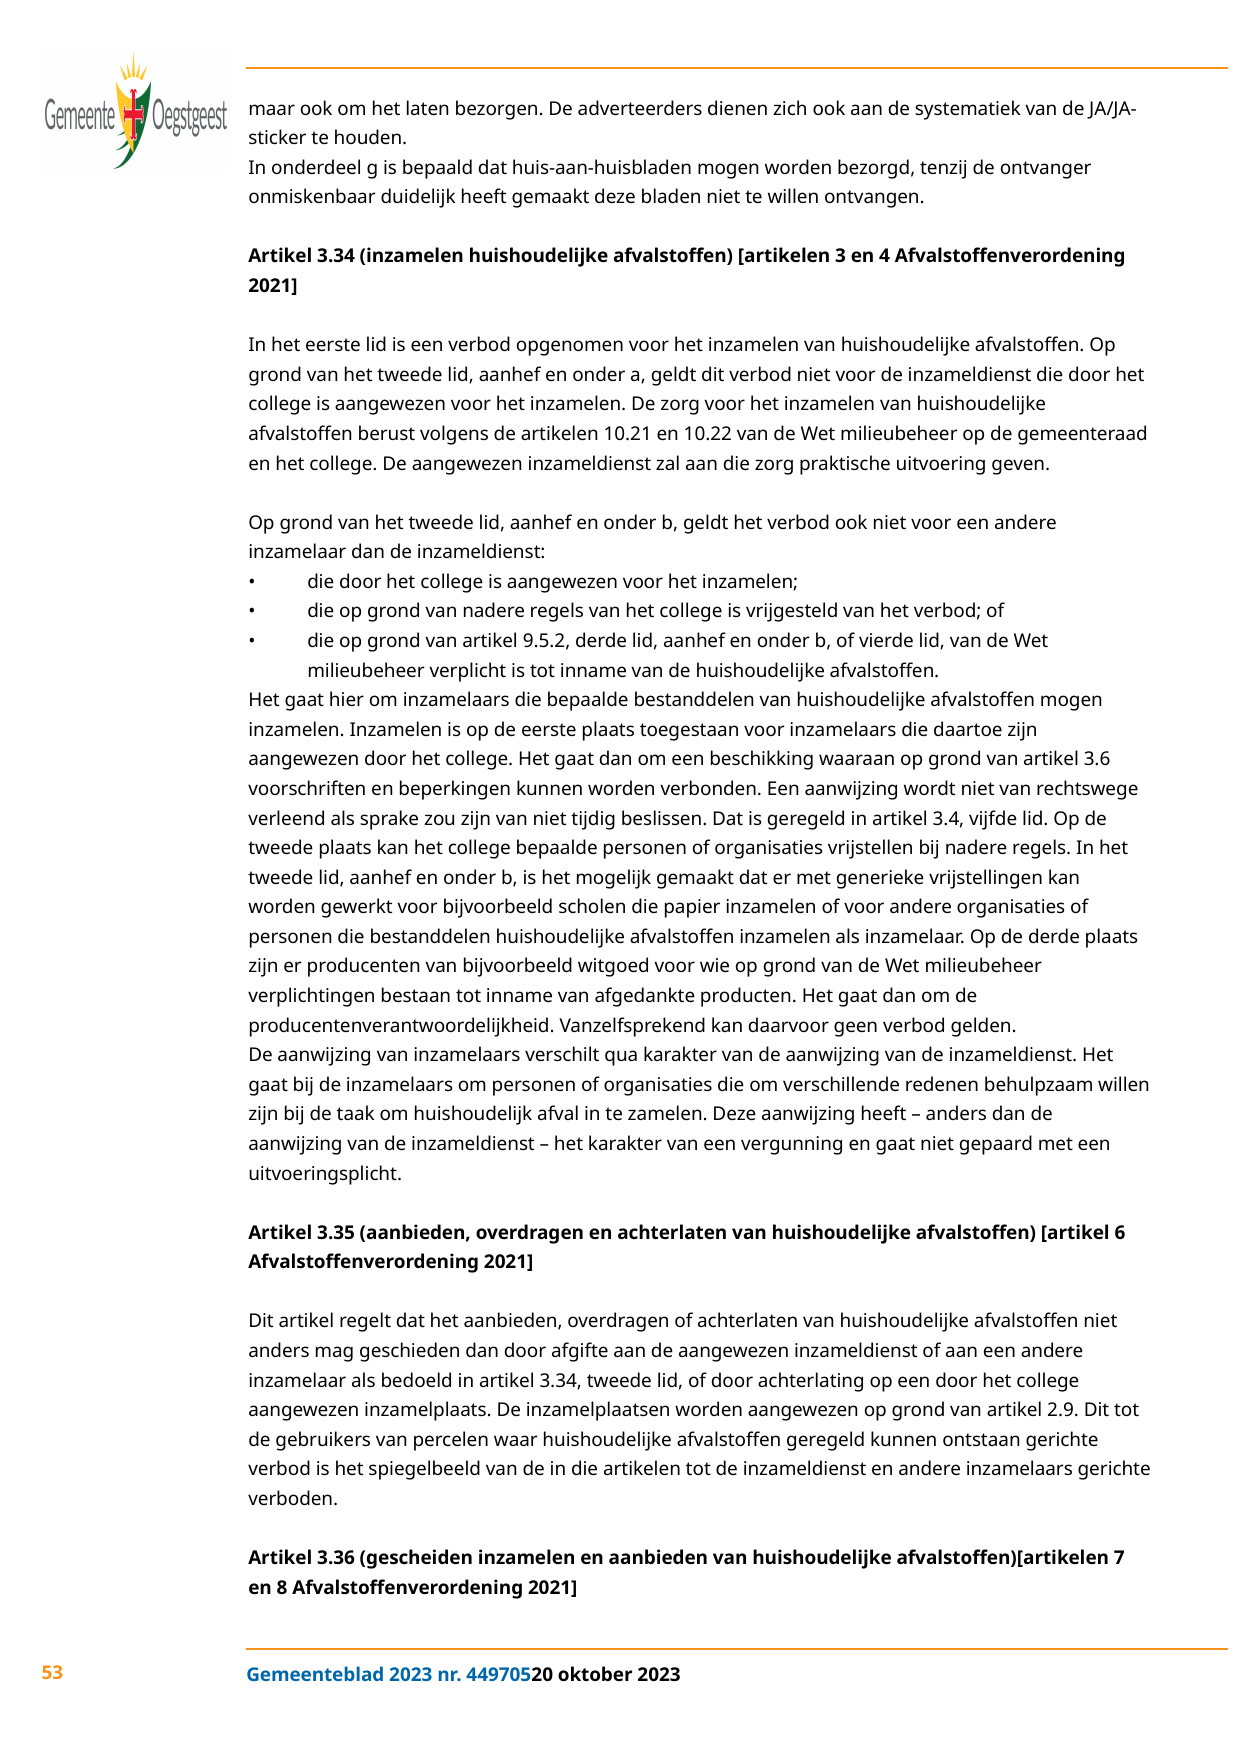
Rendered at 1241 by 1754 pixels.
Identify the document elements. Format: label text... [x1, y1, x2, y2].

text Dit artikel regelt dat het aanbieden, overdragen of achterlaten van huishoudelijke afvalstoffen niet anders mag geschieden dan door afgifte aan de aangewezen inzameldienst of aan een andere inzamelaar als bedoeld in artikel 3.34, tweede lid, of door achterlating op een door het college aangewezen inzamelplaats. De inzamelplaatsen worden aangewezen op grond van artikel 2.9. Dit tot de gebruikers van percelen waar huishoudelijke afvalstoffen geregeld kunnen ontstaan gerichte verbod is het spiegelbeeld van de in die artikelen tot de inzameldienst en andere inzamelaars gerichte verboden. [248, 1308, 1152, 1511]
text In het eerste lid is een verbod opgenomen voor het inzamelen van huishoudelijke afvalstoffen. Op grond van het tweede lid, aanhef en onder a, geldt dit verbod niet voor de inzameldienst die door het college is aangewezen voor het inzamelen. De zorg voor het inzamelen van huishoudelijke afvalstoffen berust volgens de artikelen 10.21 en 10.22 van de Wet milieubeheer op de gemeenteraad en het college. De aangewezen inzameldienst zal aan die zorg praktische uitvoering geven. [248, 331, 1152, 476]
text Het gaat hier om inzamelaars die bepaalde bestanddelen van huishoudelijke afvalstoffen mogen inzamelen. Inzamelen is op de eerste plaats toegestaan voor inzamelaars die daartoe zijn aangewezen door het college. Het gaat dan om een beschikking waaraan op grond van artikel 3.6 voorschriften en beperkingen kunnen worden verbonden. Een aanwijzing wordt niet van rechtswege verleend als sprake zou zijn van niet tijdig beslissen. Dat is geregeld in artikel 3.4, vijfde lid. Op de tweede plaats kan het college bepaalde personen of organisaties vrijstellen bij nadere regels. In het tweede lid, aanhef en onder b, is het mogelijk gemaakt dat er met generieke vrijstellingen kan worden gewerkt voor bijvoorbeeld scholen die papier inzamelen of voor andere organisaties of personen die bestanddelen huishoudelijke afvalstoffen inzamelen als inzamelaar. Op de derde plaats zijn er producenten van bijvoorbeeld witgoed voor wie op grond van de Wet milieubeheer verplichtingen bestaan tot inname van afgedankte producten. Het gaat dan om de producentenverantwoordelijkheid. Vanzelfsprekend kan daarvoor geen verbod gelden. [248, 686, 1152, 1038]
text Artikel 3.35 (aanbieden, overdragen en achterlaten van huishoudelijke afvalstoffen) [artikel 6 Afvalstoffenverordening 2021] [248, 1219, 1152, 1274]
list die op grond van artikel 9.5.2, derde lid, aanhef en onder b, of vierde lid, van de Wet milieubeheer verplicht is tot inname van de huishoudelijke afvalstoffen. [248, 627, 1152, 683]
text Op grond van het tweede lid, aanhef en onder b, geldt het verbod ook niet voor een andere inzamelaar dan de inzameldienst: [248, 509, 1152, 564]
text Artikel 3.34 (inzamelen huishoudelijke afvalstoffen) [artikelen 3 en 4 Afvalstoffenverordening 2021] [248, 243, 1152, 298]
list die op grond van nadere regels van het college is vrijgesteld van het verbod; of [248, 598, 1152, 623]
text maar ook om het laten bezorgen. De adverteerders dienen zich ook aan de systematiek van de JA/JA-sticker te houden. [248, 95, 1152, 150]
list die door het college is aangewezen voor het inzamelen; [248, 568, 1152, 594]
text Artikel 3.36 (gescheiden inzamelen en aanbieden van huishoudelijke afvalstoffen)[artikelen 7 en 8 Afvalstoffenverordening 2021] [248, 1544, 1152, 1600]
picture [41, 47, 231, 172]
text In onderdeel g is bepaald dat huis-aan-huisbladen mogen worden bezorgd, tenzij de ontvanger onmiskenbaar duidelijk heeft gemaakt deze bladen niet te willen ontvangen. [248, 154, 1152, 209]
text De aanwijzing van inzamelaars verschilt qua karakter van de aanwijzing van de inzameldienst. Het gaat bij de inzamelaars om personen of organisaties die om verschillende redenen behulpzaam willen zijn bij de taak om huishoudelijk afval in te zamelen. Deze aanwijzing heeft – anders dan de aanwijzing van de inzameldienst – het karakter van een vergunning en gaat niet gepaard met een uitvoeringsplicht. [248, 1041, 1152, 1186]
